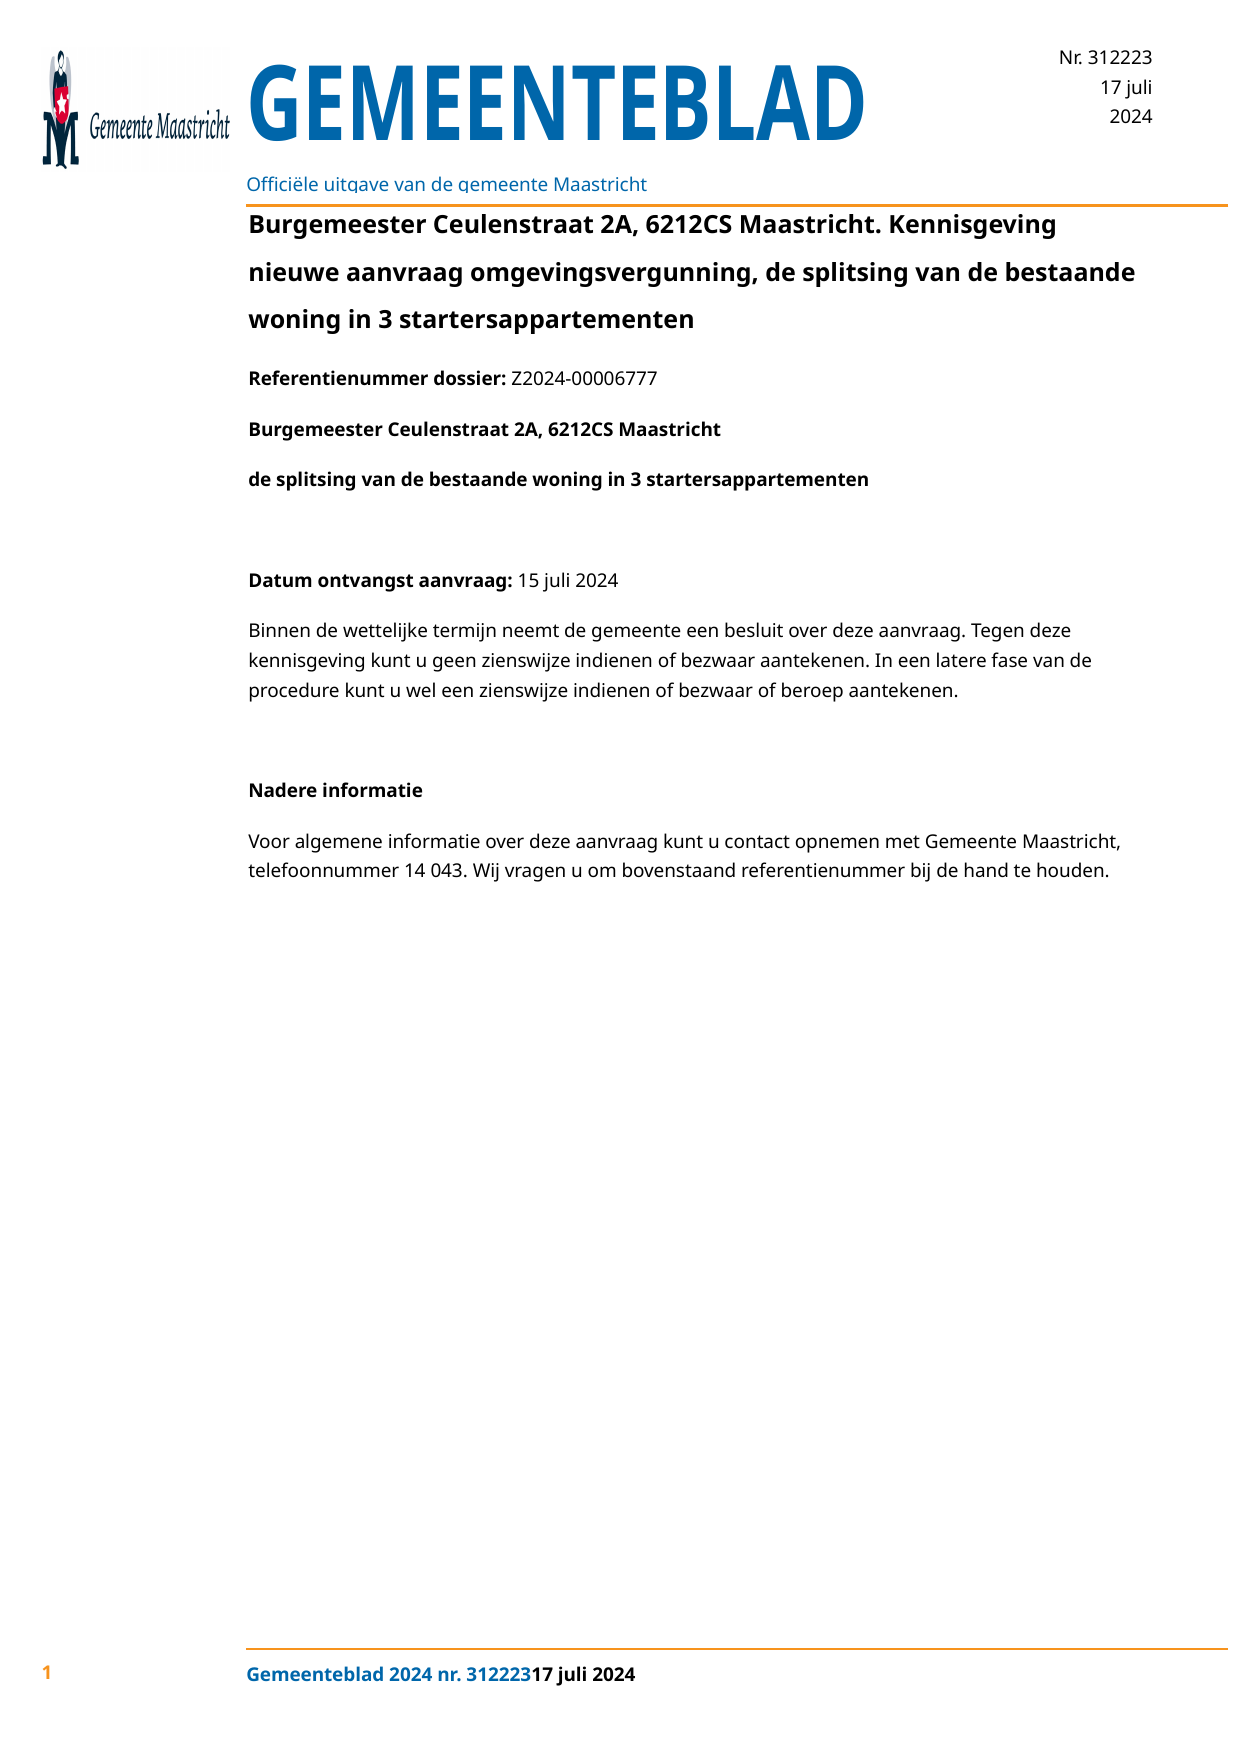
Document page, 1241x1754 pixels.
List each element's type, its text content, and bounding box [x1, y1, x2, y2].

text Binnen de wettelijke termijn neemt de gemeente een besluit over deze aanvraag. Tegen deze kennisgeving kunt u geen zienswijze indienen of bezwaar aantekenen. In een latere fase van de procedure kunt u wel een zienswijze indienen of bezwaar of beroep aantekenen. [248, 618, 1152, 702]
text Nadere informatie [248, 778, 1152, 803]
text de splitsing van de bestaande woning in 3 startersappartementen [248, 466, 1152, 492]
picture [41, 47, 231, 172]
text Datum ontvangst aanvraag: 15 juli 2024 [248, 567, 1152, 593]
text Referentienummer dossier: Z2024-00006777 [248, 366, 1152, 391]
text Burgemeester Ceulenstraat 2A, 6212CS Maastricht [248, 416, 1152, 442]
text Voor algemene informatie over deze aanvraag kunt u contact opnemen met Gemeente Maastricht, telefoonnummer 14 043. Wij vragen u om bovenstaand referentienummer bij de hand te houden. [248, 828, 1152, 883]
text Burgemeester Ceulenstraat 2A, 6212CS Maastricht. Kennisgeving nieuwe aanvraag omgevingsvergunning, de splitsing van de bestaande woning in 3 startersappartementen [248, 207, 1152, 336]
